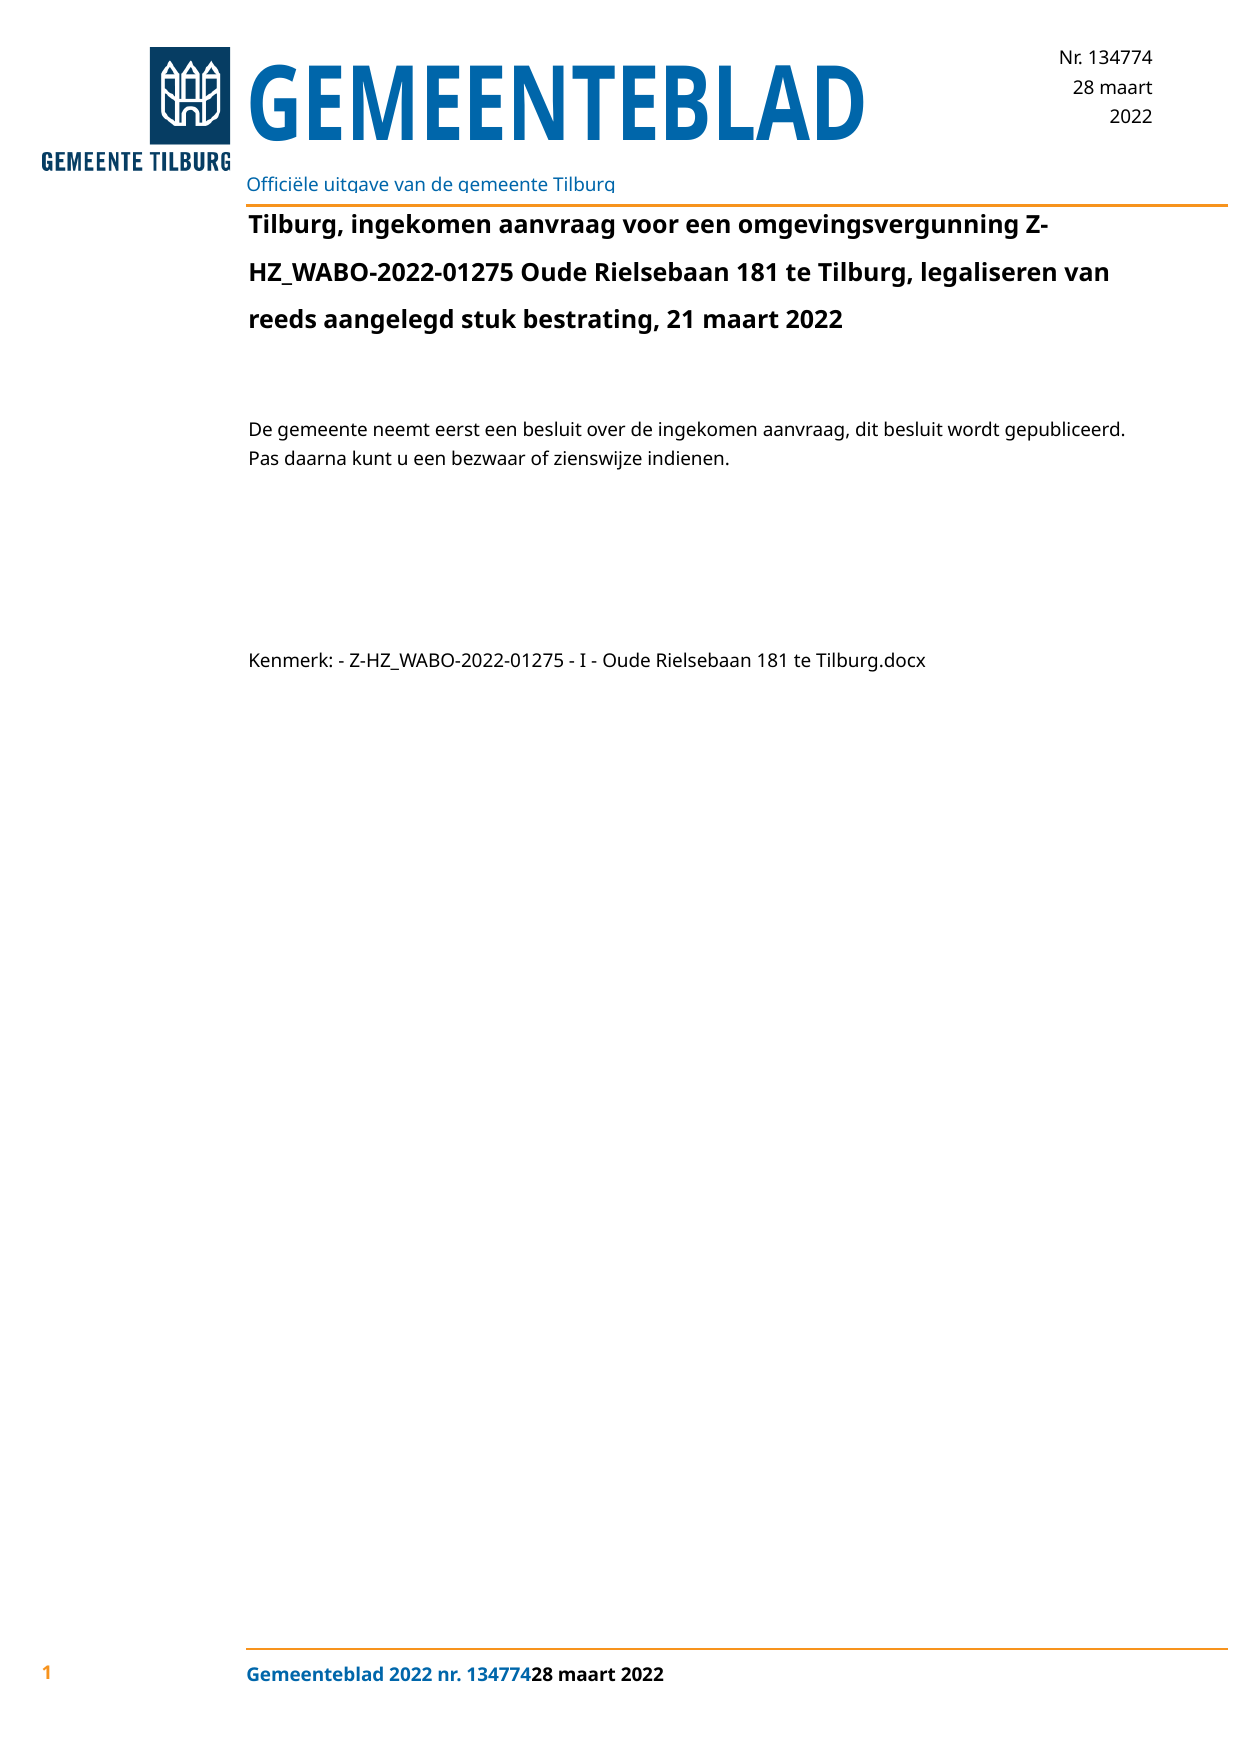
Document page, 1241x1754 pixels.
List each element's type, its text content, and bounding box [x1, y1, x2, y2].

text Tilburg, ingekomen aanvraag voor een omgevingsvergunning Z-HZ_WABO-2022-01275 Oude Rielsebaan 181 te Tilburg, legaliseren van reeds aangelegd stuk bestrating, 21 maart 2022 [248, 207, 1152, 336]
picture [41, 47, 231, 172]
text Kenmerk: - Z-HZ_WABO-2022-01275 - I - Oude Rielsebaan 181 te Tilburg.docx [248, 647, 1152, 673]
text De gemeente neemt eerst een besluit over de ingekomen aanvraag, dit besluit wordt gepubliceerd. Pas daarna kunt u een bezwaar of zienswijze indienen. [248, 416, 1152, 471]
